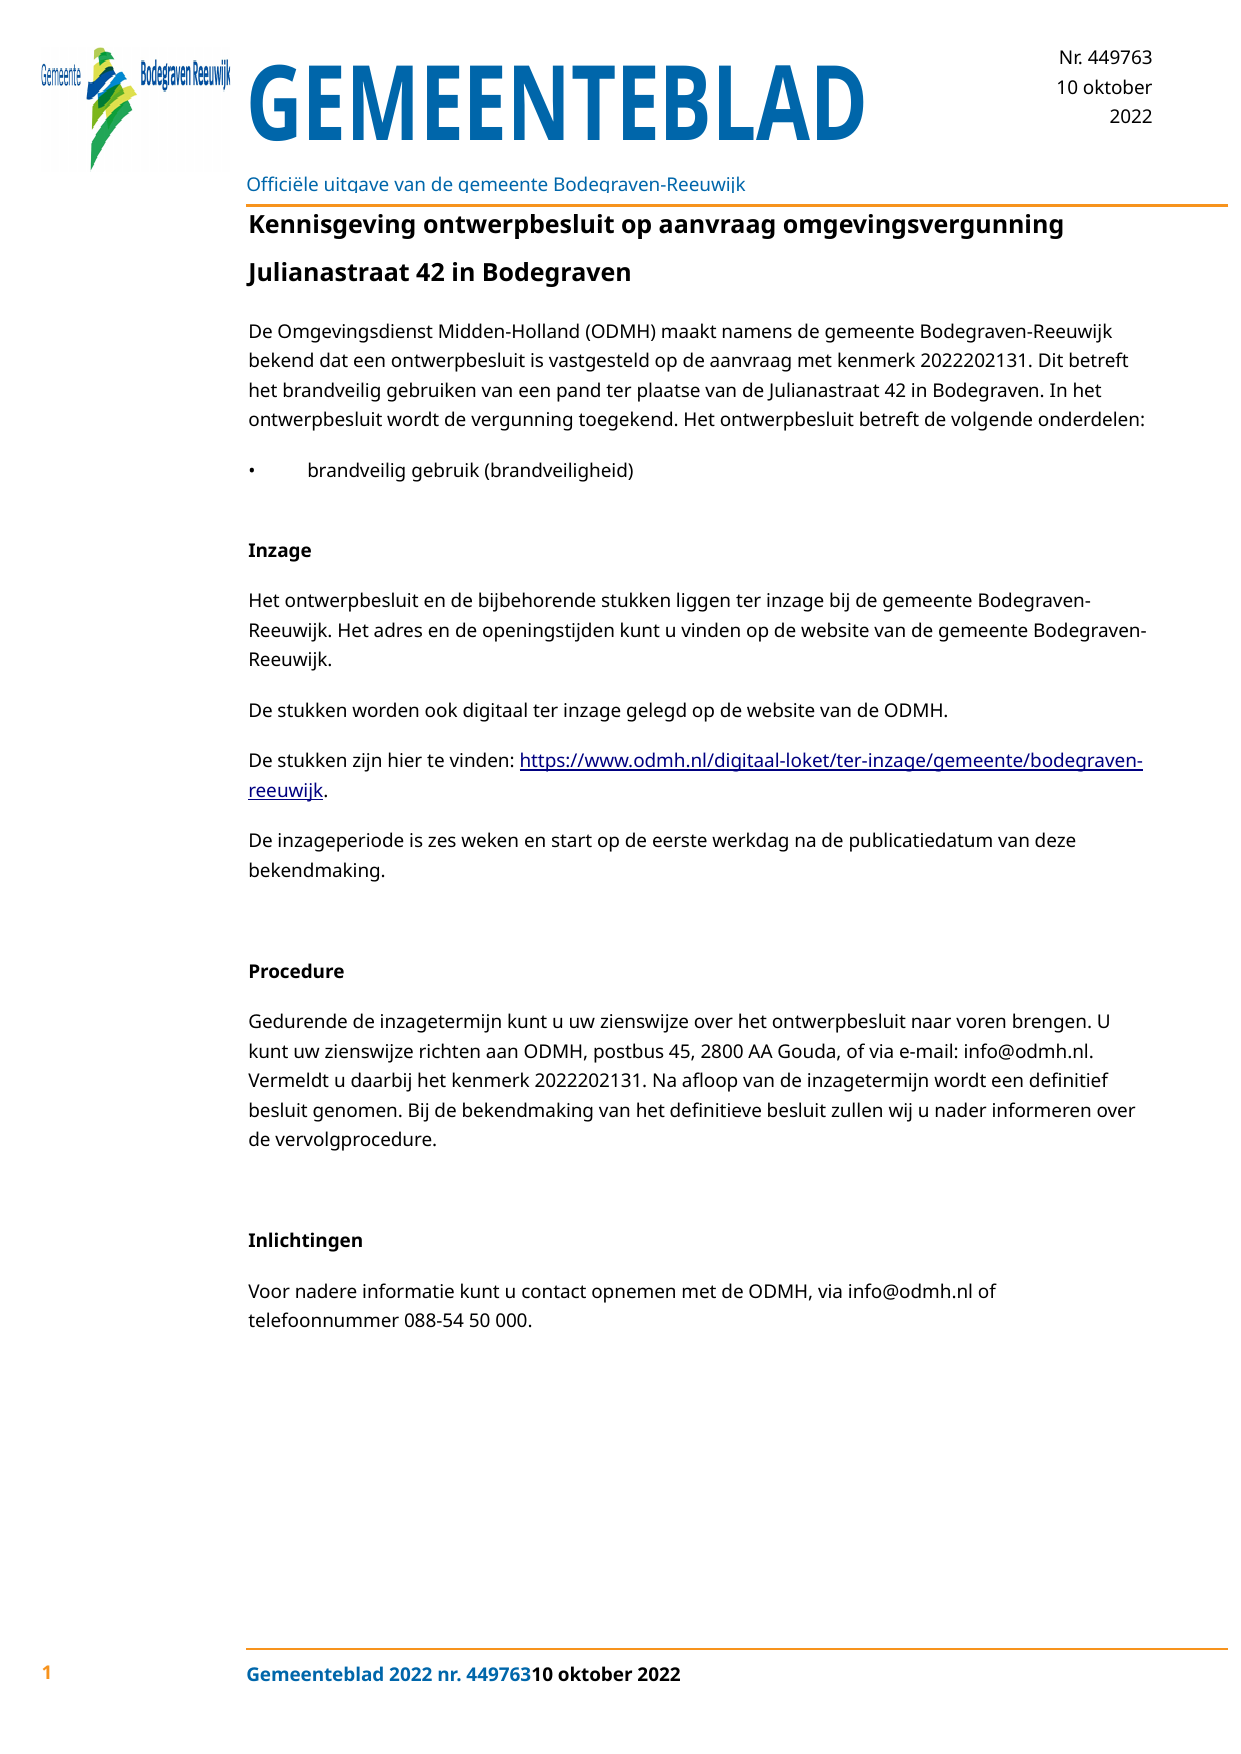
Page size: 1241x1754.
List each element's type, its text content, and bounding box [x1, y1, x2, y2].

text Gedurende de inzagetermijn kunt u uw zienswijze over het ontwerpbesluit naar voren brengen. U kunt uw zienswijze richten aan ODMH, postbus 45, 2800 AA Gouda, of via e-mail: info@odmh.nl. Vermeldt u daarbij het kenmerk 2022202131. Na afloop van de inzagetermijn wordt een definitief besluit genomen. Bij de bekendmaking van het definitieve besluit zullen wij u nader informeren over de vervolgprocedure. [248, 1008, 1152, 1152]
text Procedure [248, 958, 1152, 984]
list brandveilig gebruik (brandveiligheid) [248, 457, 1152, 483]
text De stukken worden ook digitaal ter inzage gelegd op de website van de ODMH. [248, 697, 1152, 723]
text De inzageperiode is zes weken en start op de eerste werkdag na de publicatiedatum van deze bekendmaking. [248, 827, 1152, 883]
text De Omgevingsdienst Midden-Holland (ODMH) maakt namens de gemeente Bodegraven-Reeuwijk bekend dat een ontwerpbesluit is vastgesteld op de aanvraag met kenmerk 2022202131. Dit betreft het brandveilig gebruiken van een pand ter plaatse van de Julianastraat 42 in Bodegraven. In het ontwerpbesluit wordt de vergunning toegekend. Het ontwerpbesluit betreft de volgende onderdelen: [248, 318, 1152, 432]
text Inlichtingen [248, 1227, 1152, 1253]
text Kennisgeving ontwerpbesluit op aanvraag omgevingsvergunning Julianastraat 42 in Bodegraven [248, 207, 1152, 288]
text Inzage [248, 537, 1152, 563]
picture [41, 47, 231, 172]
text Het ontwerpbesluit en de bijbehorende stukken liggen ter inzage bij de gemeente Bodegraven-Reeuwijk. Het adres en de openingstijden kunt u vinden op de website van de gemeente Bodegraven-Reeuwijk. [248, 587, 1152, 672]
text Voor nadere informatie kunt u contact opnemen met de ODMH, via info@odmh.nl of telefoonnummer 088-54 50 000. [248, 1278, 1152, 1333]
text De stukken zijn hier te vinden: https://www.odmh.nl/digitaal-loket/ter-inzage/gemeente/bodegraven-reeuwijk. [248, 747, 1152, 803]
